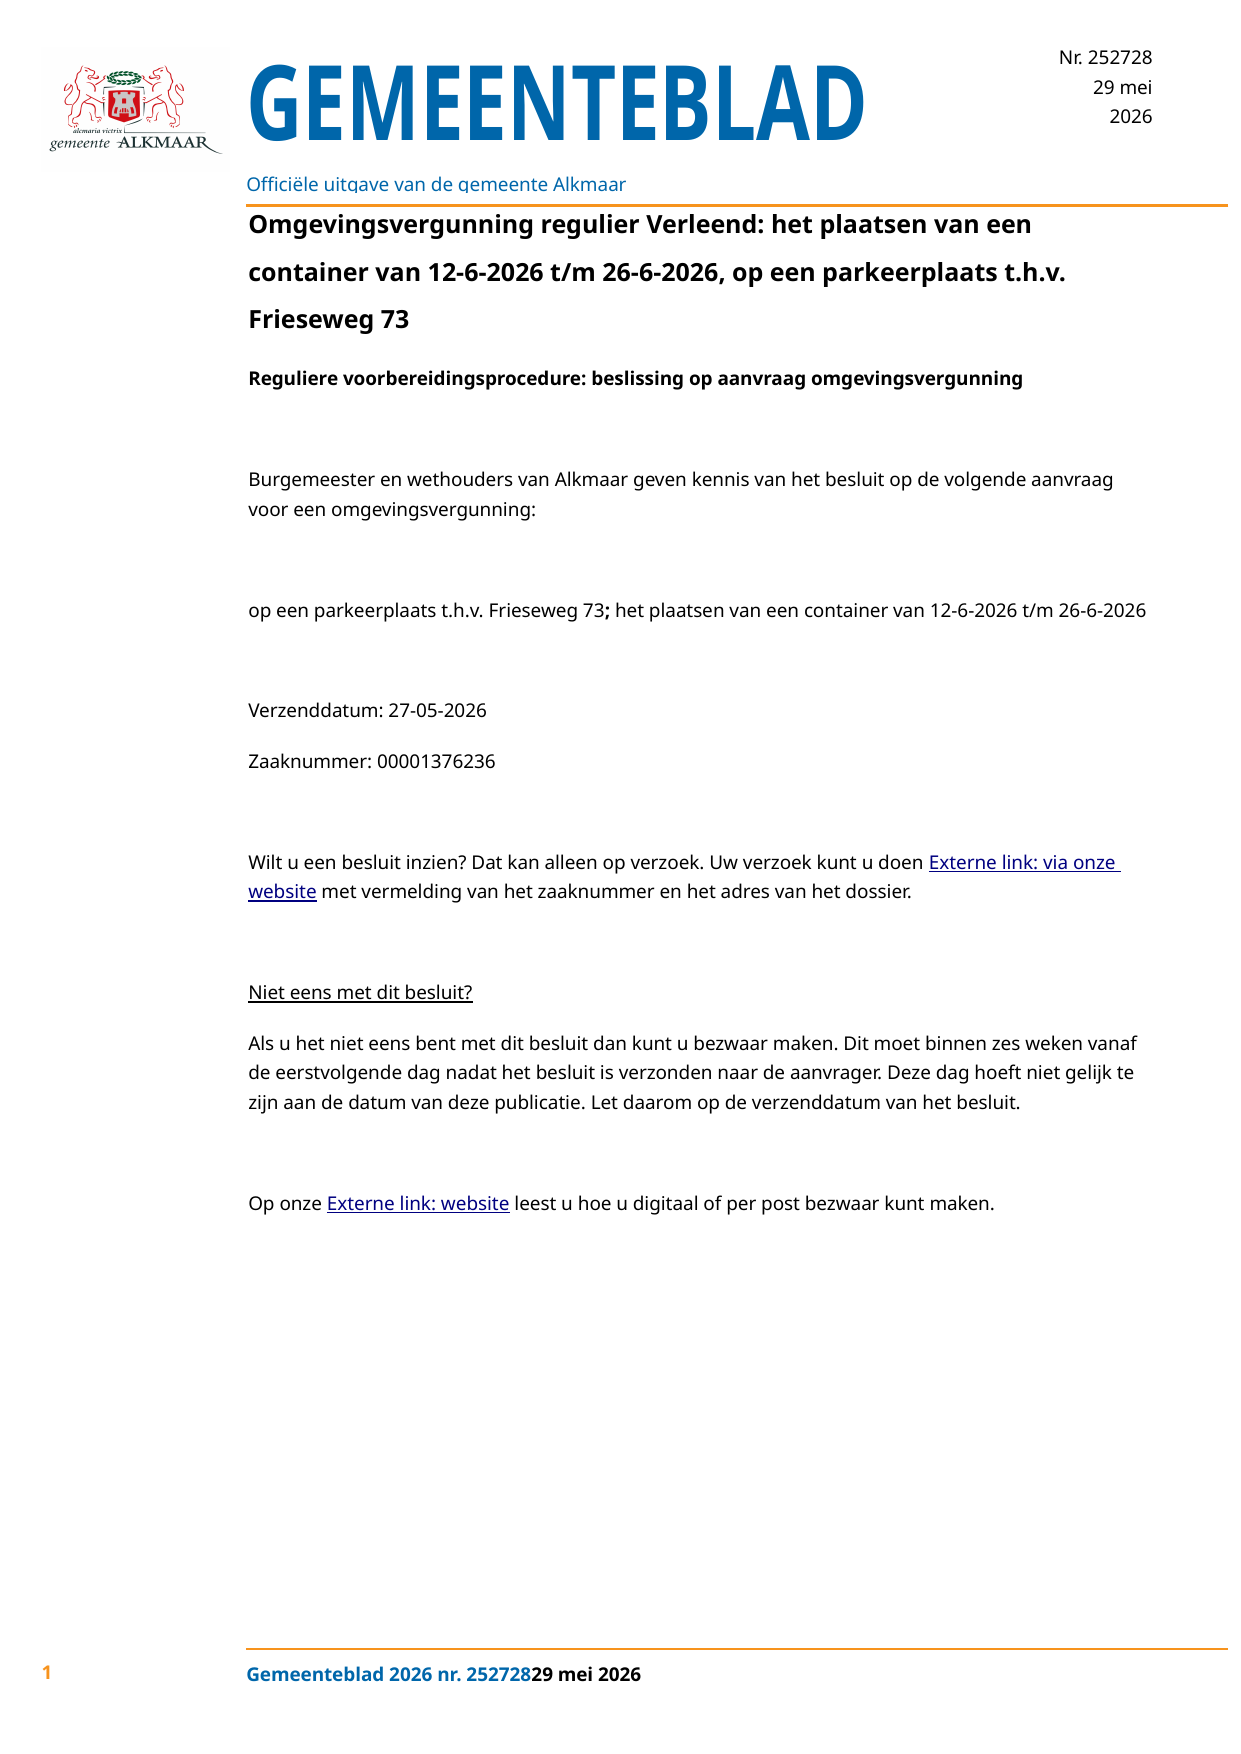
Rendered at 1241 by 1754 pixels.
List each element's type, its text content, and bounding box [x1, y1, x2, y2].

picture [41, 47, 231, 172]
text Niet eens met dit besluit? [248, 979, 1152, 1005]
text Verzenddatum: 27-05-2026 [248, 698, 1152, 723]
text Als u het niet eens bent met dit besluit dan kunt u bezwaar maken. Dit moet binnen zes weken vanaf de eerstvolgende dag nadat het besluit is verzonden naar de aanvrager. Deze dag hoeft niet gelijk te zijn aan de datum van deze publicatie. Let daarom op de verzenddatum van het besluit. [248, 1030, 1152, 1114]
text op een parkeerplaats t.h.v. Frieseweg 73; het plaatsen van een container van 12-6-2026 t/m 26-6-2026 [248, 597, 1152, 622]
text Wilt u een besluit inzien? Dat kan alleen op verzoek. Uw verzoek kunt u doen Externe link: via onze website met vermelding van het zaaknummer en het adres van het dossier. [248, 849, 1152, 904]
text Burgemeester en wethouders van Alkmaar geven kennis van het besluit op de volgende aanvraag voor een omgevingsvergunning: [248, 466, 1152, 522]
text Omgevingsvergunning regulier Verleend: het plaatsen van een container van 12-6-2026 t/m 26-6-2026, op een parkeerplaats t.h.v. Frieseweg 73 [248, 207, 1152, 336]
text Zaaknummer: 00001376236 [248, 748, 1152, 774]
text Reguliere voorbereidingsprocedure: beslissing op aanvraag omgevingsvergunning [248, 366, 1152, 391]
text Op onze Externe link: website leest u hoe u digitaal of per post bezwaar kunt maken. [248, 1190, 1152, 1215]
